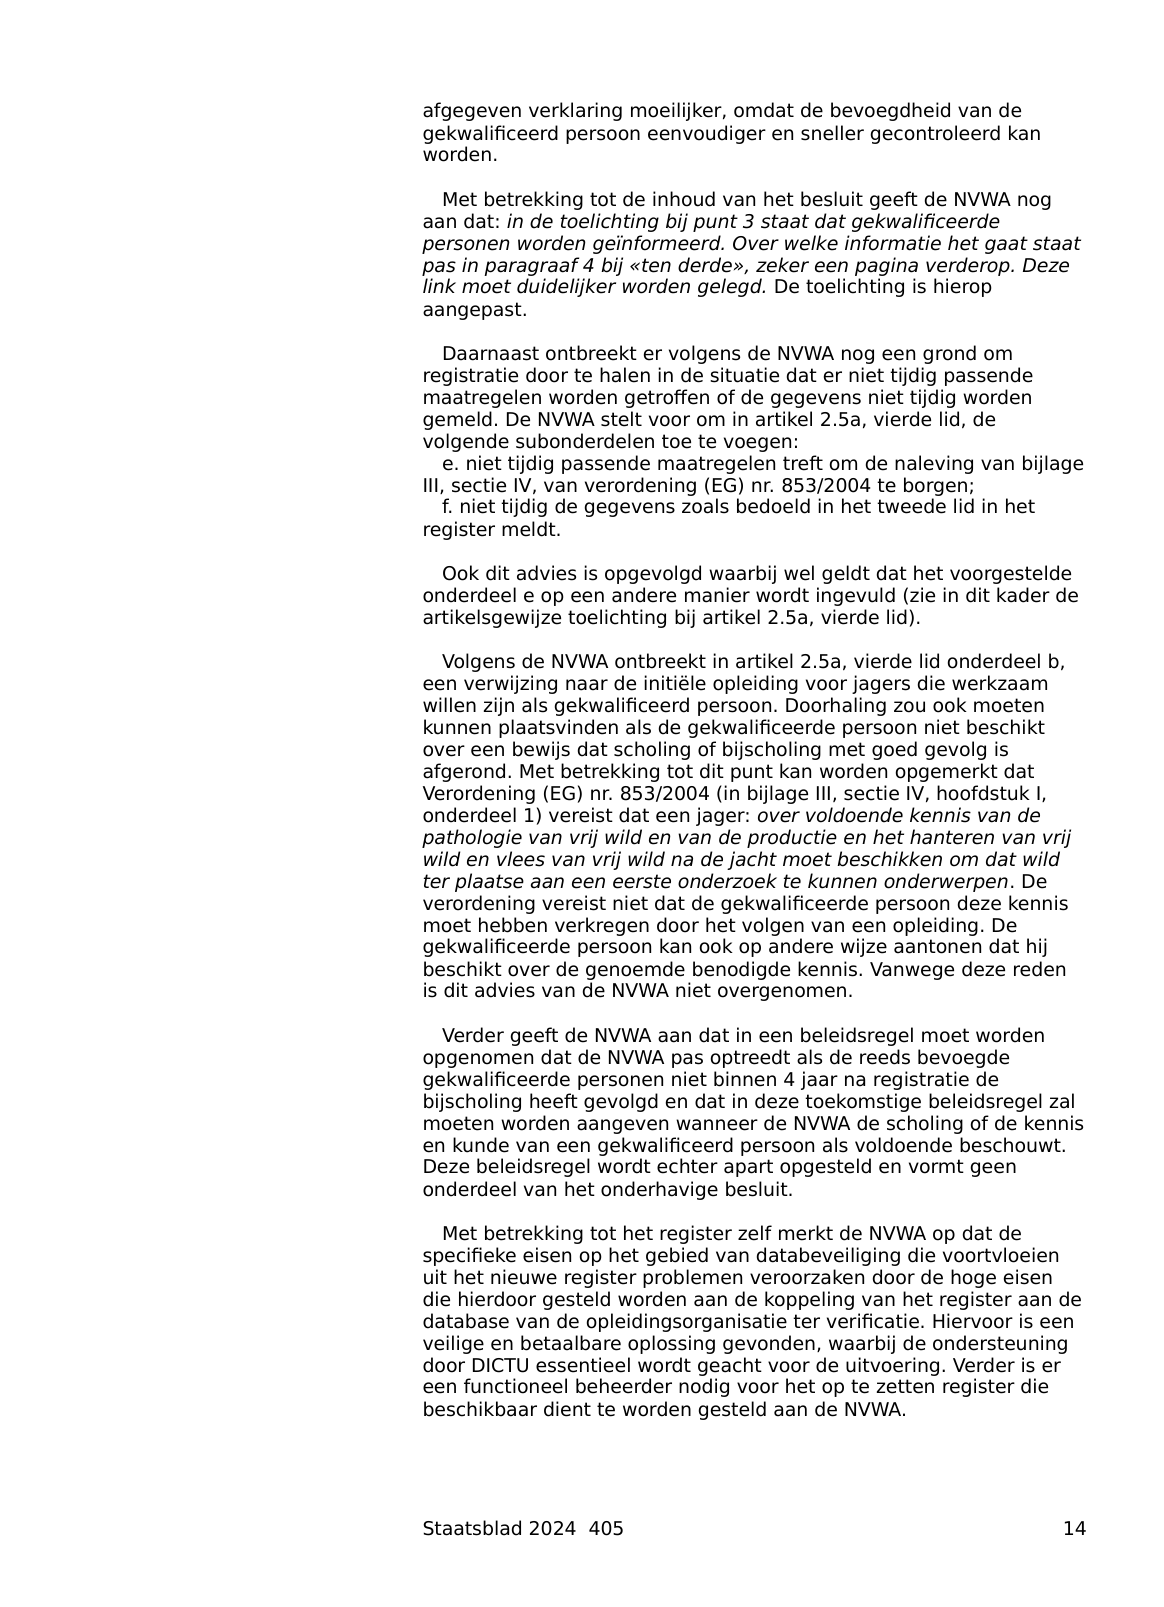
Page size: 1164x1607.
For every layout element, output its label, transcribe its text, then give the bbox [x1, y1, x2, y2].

text Daarnaast ontbreekt er volgens de NVWA nog een grond om registratie door te halen in de situatie dat er niet tijdig passende maatregelen worden getroffen of de gegevens niet tijdig worden gemeld. De NVWA stelt voor om in artikel 2.5a, vierde lid, de volgende subonderdelen toe te voegen: [422, 343, 1087, 452]
text Verder geeft de NVWA aan dat in een beleidsregel moet worden opgenomen dat de NVWA pas optreedt als de reeds bevoegde gekwalificeerde personen niet binnen 4 jaar na registratie de bijscholing heeft gevolgd en dat in deze toekomstige beleidsregel zal moeten worden aangeven wanneer de NVWA de scholing of de kennis en kunde van een gekwalificeerd persoon als voldoende beschouwt. Deze beleidsregel wordt echter apart opgesteld en vormt geen onderdeel van het onderhavige besluit. [422, 1024, 1087, 1200]
text Volgens de NVWA ontbreekt in artikel 2.5a, vierde lid onderdeel b, een verwijzing naar de initiële opleiding voor jagers die werkzaam willen zijn als gekwalificeerd persoon. Doorhaling zou ook moeten kunnen plaatsvinden als de gekwalificeerde persoon niet beschikt over een bewijs dat scholing of bijscholing met goed gevolg is afgerond. Met betrekking tot dit punt kan worden opgemerkt dat Verordening (EG) nr. 853/2004 (in bijlage III, sectie IV, hoofdstuk I, onderdeel 1) vereist dat een jager: over voldoende kennis van de pathologie van vrij wild en van de productie en het hanteren van vrij wild en vlees van vrij wild na de jacht moet beschikken om dat wild ter plaatse aan een eerste onderzoek te kunnen onderwerpen. De verordening vereist niet dat de gekwalificeerde persoon deze kennis moet hebben verkregen door het volgen van een opleiding. De gekwalificeerde persoon kan ook op andere wijze aantonen dat hij beschikt over de genoemde benodigde kennis. Vanwege deze reden is dit advies van de NVWA niet overgenomen. [422, 651, 1087, 1002]
text f. niet tijdig de gegevens zoals bedoeld in het tweede lid in het register meldt. [422, 496, 1087, 540]
text e. niet tijdig passende maatregelen treft om de naleving van bijlage III, sectie IV, van verordening (EG) nr. 853/2004 te borgen; [422, 452, 1087, 496]
text Ook dit advies is opgevolgd waarbij wel geldt dat het voorgestelde onderdeel e op een andere manier wordt ingevuld (zie in dit kader de artikelsgewijze toelichting bij artikel 2.5a, vierde lid). [422, 563, 1087, 628]
text afgegeven verklaring moeilijker, omdat de bevoegdheid van de gekwalificeerd persoon eenvoudiger en sneller gecontroleerd kan worden. [422, 100, 1087, 166]
text Met betrekking tot het register zelf merkt de NVWA op dat de specifieke eisen op het gebied van databeveiliging die voortvloeien uit het nieuwe register problemen veroorzaken door de hoge eisen die hierdoor gesteld worden aan de koppeling van het register aan de database van de opleidingsorganisatie ter verificatie. Hiervoor is een veilige en betaalbare oplossing gevonden, waarbij de ondersteuning door DICTU essentieel wordt geacht voor de uitvoering. Verder is er een functioneel beheerder nodig voor het op te zetten register die beschikbaar dient te worden gesteld aan de NVWA. [422, 1223, 1087, 1420]
text Met betrekking tot de inhoud van het besluit geeft de NVWA nog aan dat: in de toelichting bij punt 3 staat dat gekwalificeerde personen worden geïnformeerd. Over welke informatie het gaat staat pas in paragraaf 4 bij «ten derde», zeker een pagina verderop. Deze link moet duidelijker worden gelegd. De toelichting is hierop aangepast. [422, 188, 1087, 320]
